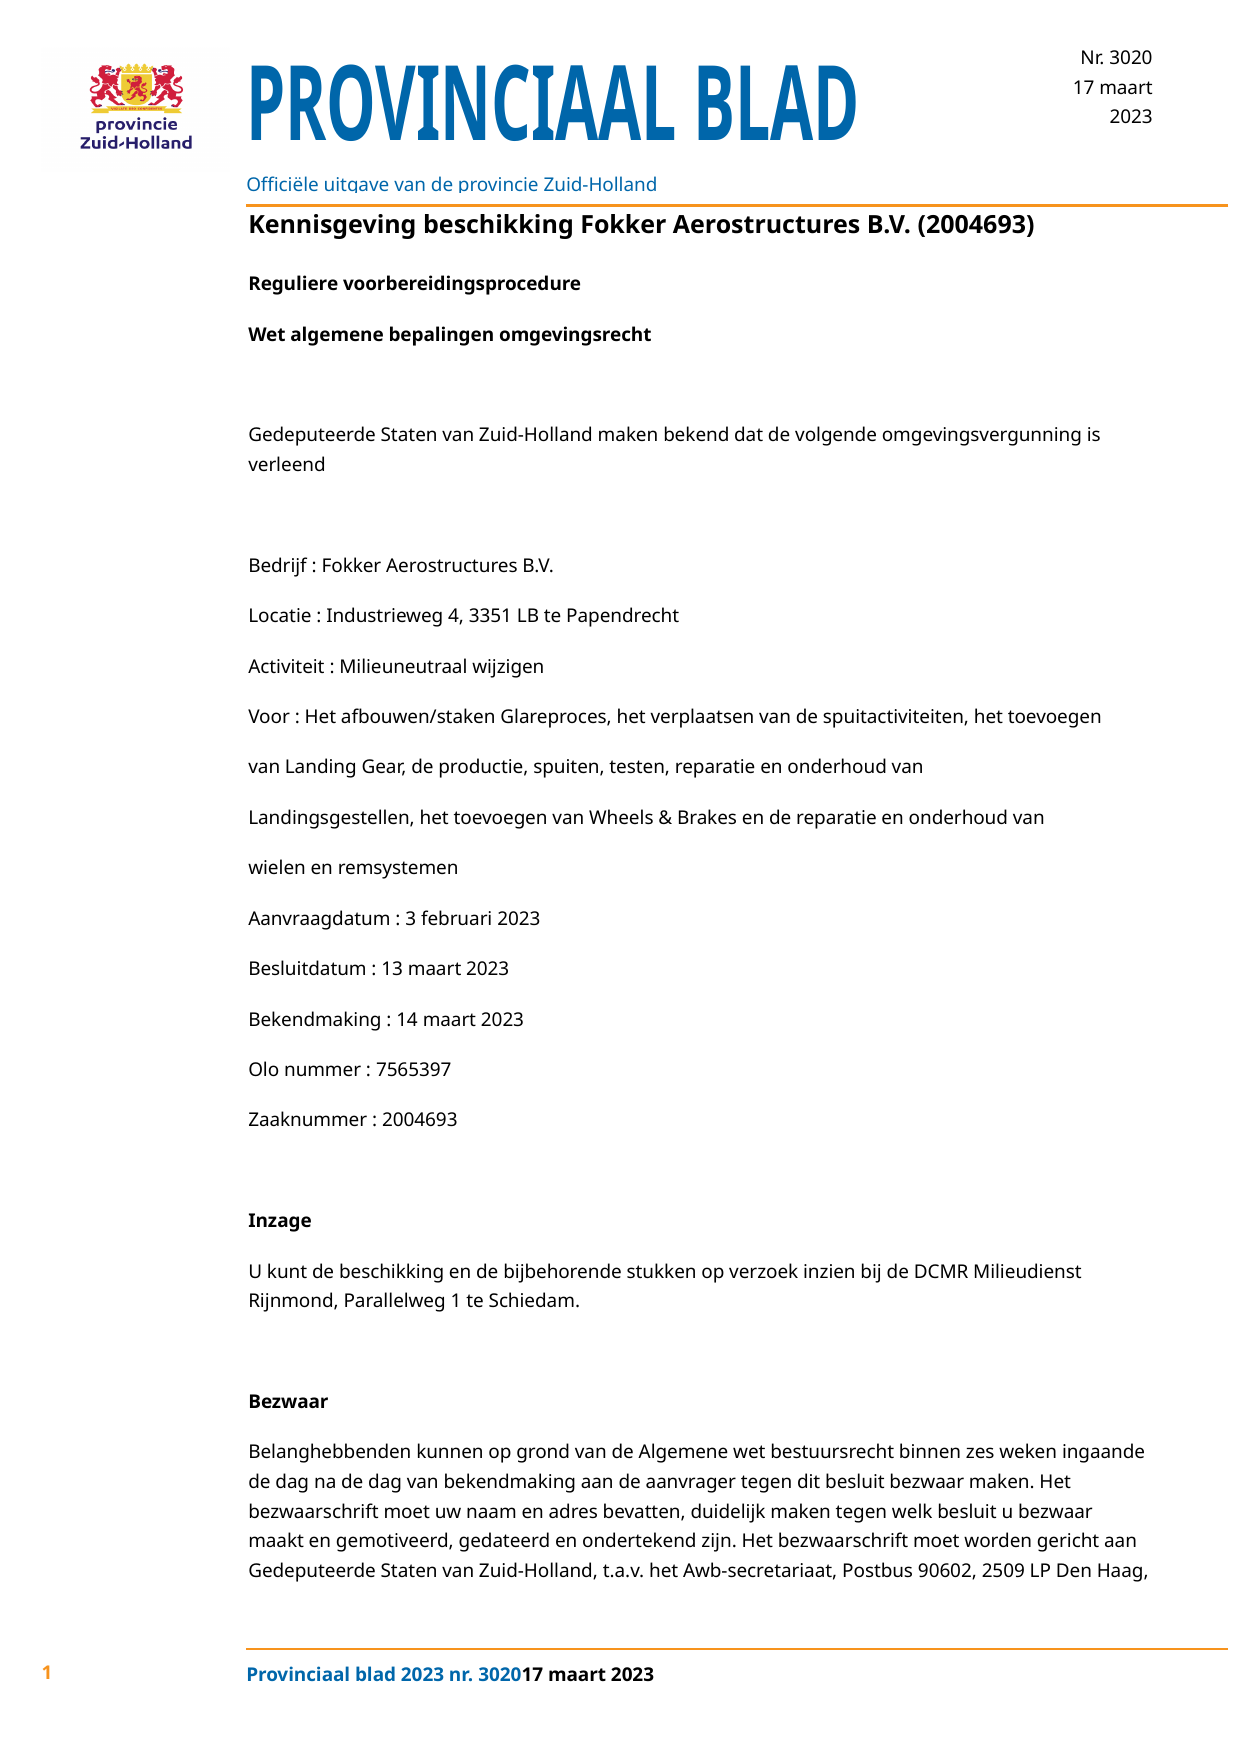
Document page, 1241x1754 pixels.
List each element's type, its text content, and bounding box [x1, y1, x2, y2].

text Voor : Het afbouwen/staken Glareproces, het verplaatsen van de spuitactiviteiten, het toevoegen [248, 703, 1152, 729]
text Bezwaar [248, 1388, 1152, 1414]
text Aanvraagdatum : 3 februari 2023 [248, 905, 1152, 931]
text Wet algemene bepalingen omgevingsrecht [248, 321, 1152, 346]
text Zaaknummer : 2004693 [248, 1107, 1152, 1132]
text Locatie : Industrieweg 4, 3351 LB te Papendrecht [248, 602, 1152, 628]
text Bedrijf : Fokker Aerostructures B.V. [248, 552, 1152, 578]
text Activiteit : Milieuneutraal wijzigen [248, 653, 1152, 678]
text Olo nummer : 7565397 [248, 1056, 1152, 1082]
text Reguliere voorbereidingsprocedure [248, 270, 1152, 296]
text Bekendmaking : 14 maart 2023 [248, 1006, 1152, 1031]
text Gedeputeerde Staten van Zuid-Holland maken bekend dat de volgende omgevingsvergunning is verleend [248, 422, 1152, 477]
text van Landing Gear, de productie, spuiten, testen, reparatie en onderhoud van [248, 754, 1152, 779]
text Landingsgestellen, het toevoegen van Wheels & Brakes en de reparatie en onderhoud van [248, 804, 1152, 830]
text wielen en remsystemen [248, 854, 1152, 880]
text Kennisgeving beschikking Fokker Aerostructures B.V. (2004693) [248, 207, 1152, 241]
text Inzage [248, 1207, 1152, 1233]
text U kunt de beschikking en de bijbehorende stukken op verzoek inzien bij de DCMR Milieudienst Rijnmond, Parallelweg 1 te Schiedam. [248, 1258, 1152, 1313]
text Besluitdatum : 13 maart 2023 [248, 955, 1152, 981]
text Belanghebbenden kunnen op grond van de Algemene wet bestuursrecht binnen zes weken ingaande de dag na de dag van bekendmaking aan de aanvrager tegen dit besluit bezwaar maken. Het bezwaarschrift moet uw naam en adres bevatten, duidelijk maken tegen welk besluit u bezwaar maakt en gemotiveerd, gedateerd en ondertekend zijn. Het bezwaarschrift moet worden gericht aan Gedeputeerde Staten van Zuid-Holland, t.a.v. het Awb-secretariaat, Postbus 90602, 2509 LP Den Haag, [248, 1439, 1152, 1583]
picture [41, 47, 231, 172]
